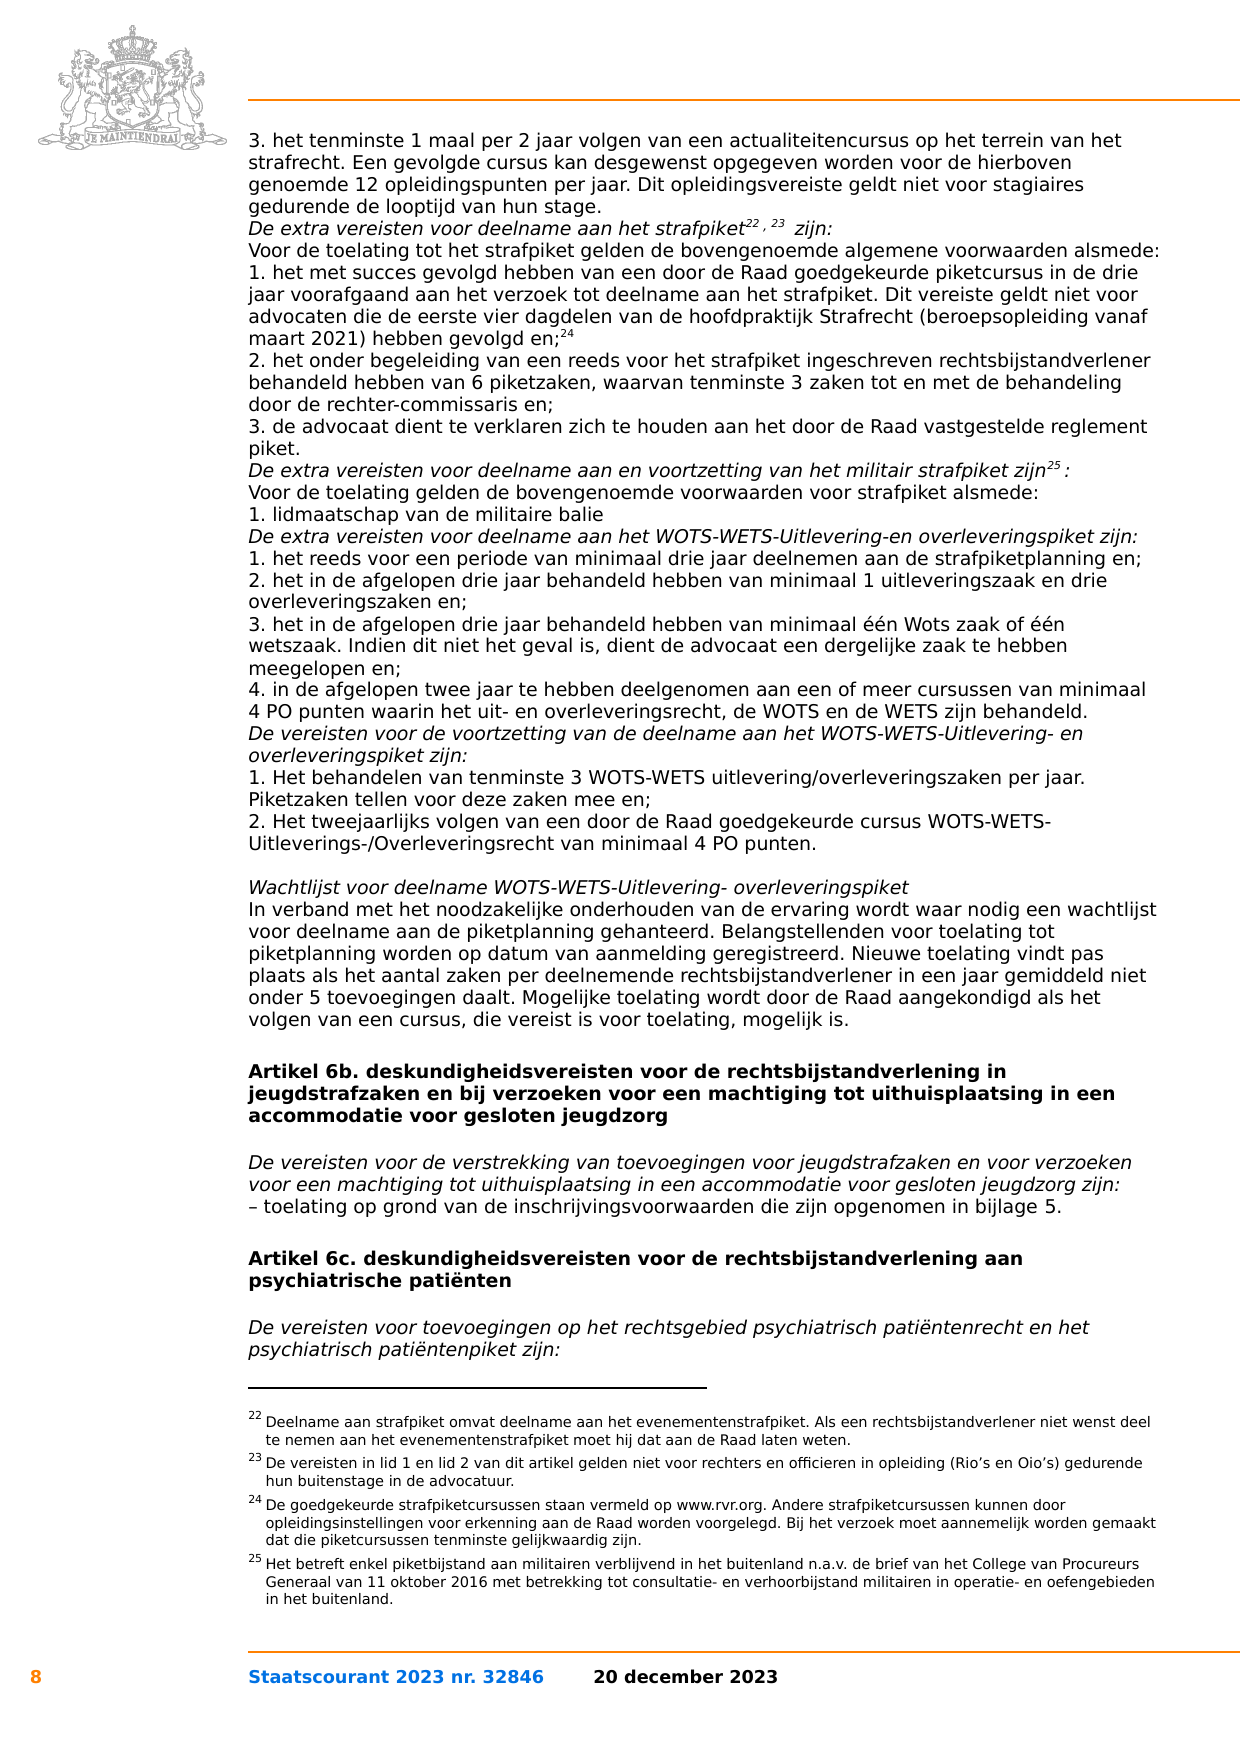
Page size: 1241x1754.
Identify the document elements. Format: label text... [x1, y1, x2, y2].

text 2. Het tweejaarlijks volgen van een door de Raad goedgekeurde cursus WOTS-WETS- Uitleverings-/Overleveringsrecht van minimaal 4 PO punten. [248, 811, 1163, 855]
text 1. het met succes gevolgd hebben van een door de Raad goedgekeurde piketcursus in de drie jaar voorafgaand aan het verzoek tot deelname aan het strafpiket. Dit vereiste geldt niet voor advocaten die de eerste vier dagdelen van de hoofdpraktijk Strafrecht (beroepsopleiding vanaf maart 2021) hebben gevolgd en; [248, 262, 1163, 350]
text Voor de toelating gelden de bovengenoemde voorwaarden voor strafpiket alsmede: [248, 482, 1163, 503]
text De extra vereisten voor deelname aan en voortzetting van het militair strafpiket zijn: [248, 459, 1163, 482]
text Deelname aan strafpiket omvat deelname aan het evenementenstrafpiket. Als een rechtsbijstandverlener niet wenst deel te nemen aan het evenementenstrafpiket moet hij dat aan de Raad laten weten. [248, 1409, 1163, 1448]
text – toelating op grond van de inschrijvingsvoorwaarden die zijn opgenomen in bijlage 5. [248, 1196, 1163, 1218]
subtitle Artikel 6b. deskundigheidsvereisten voor de rechtsbijstandverlening in jeugdstrafzaken en bij verzoeken voor een machtiging tot uithuisplaatsing in een accommodatie voor gesloten jeugdzorg [248, 1061, 1163, 1127]
text De extra vereisten voor deelname aan het strafpiket, zijn: [248, 218, 1163, 240]
text 3. de advocaat dient te verklaren zich te houden aan het door de Raad vastgestelde reglement piket. [248, 416, 1163, 459]
text De vereisten voor de verstrekking van toevoegingen voor jeugdstrafzaken en voor verzoeken voor een machtiging tot uithuisplaatsing in een accommodatie voor gesloten jeugdzorg zijn: [248, 1152, 1163, 1196]
text 4. in de afgelopen twee jaar te hebben deelgenomen aan een of meer cursussen van minimaal 4 PO punten waarin het uit- en overleveringsrecht, de WOTS en de WETS zijn behandeld. [248, 679, 1163, 723]
text De extra vereisten voor deelname aan het WOTS-WETS-Uitlevering-en overleveringspiket zijn: [248, 526, 1163, 547]
picture [38, 25, 227, 150]
text 3. het in de afgelopen drie jaar behandeld hebben van minimaal één Wots zaak of één wetszaak. Indien dit niet het geval is, dient de advocaat een dergelijke zaak te hebben meegelopen en; [248, 613, 1163, 679]
text 1. het reeds voor een periode van minimaal drie jaar deelnemen aan de strafpiketplanning en; [248, 547, 1163, 569]
text De vereisten in lid 1 en lid 2 van dit artikel gelden niet voor rechters en officieren in opleiding (Rio’s en Oio’s) gedurende hun buitenstage in de advocatuur. [248, 1451, 1163, 1490]
text 3. het tenminste 1 maal per 2 jaar volgen van een actualiteitencursus op het terrein van het strafrecht. Een gevolgde cursus kan desgewenst opgegeven worden voor de hierboven genoemde 12 opleidingspunten per jaar. Dit opleidingsvereiste geldt niet voor stagiaires gedurende de looptijd van hun stage. [248, 130, 1163, 218]
text De vereisten voor toevoegingen op het rechtsgebied psychiatrisch patiëntenrecht en het psychiatrisch patiëntenpiket zijn: [248, 1317, 1163, 1361]
text 2. het in de afgelopen drie jaar behandeld hebben van minimaal 1 uitleveringszaak en drie overleveringszaken en; [248, 569, 1163, 613]
text De goedgekeurde strafpiketcursussen staan vermeld op www.rvr.org. Andere strafpiketcursussen kunnen door opleidingsinstellingen voor erkenning aan de Raad worden voorgelegd. Bij het verzoek moet aannemelijk worden gemaakt dat die piketcursussen tenminste gelijkwaardig zijn. [248, 1493, 1163, 1549]
text Het betreft enkel piketbijstand aan militairen verblijvend in het buitenland n.a.v. de brief van het College van Procureurs Generaal van 11 oktober 2016 met betrekking tot consultatie- en verhoorbijstand militairen in operatie- en oefengebieden in het buitenland. [248, 1552, 1163, 1608]
subtitle Artikel 6c. deskundigheidsvereisten voor de rechtsbijstandverlening aan psychiatrische patiënten [248, 1248, 1163, 1292]
text 1. Het behandelen van tenminste 3 WOTS-WETS uitlevering/overleveringszaken per jaar. Piketzaken tellen voor deze zaken mee en; [248, 767, 1163, 811]
subtitle Wachtlijst voor deelname WOTS-WETS-Uitlevering- overleveringspiket [248, 877, 1163, 899]
text In verband met het noodzakelijke onderhouden van de ervaring wordt waar nodig een wachtlijst voor deelname aan de piketplanning gehanteerd. Belangstellenden voor toelating tot piketplanning worden op datum van aanmelding geregistreerd. Nieuwe toelating vindt pas plaats als het aantal zaken per deelnemende rechtsbijstandverlener in een jaar gemiddeld niet onder 5 toevoegingen daalt. Mogelijke toelating wordt door de Raad aangekondigd als het volgen van een cursus, die vereist is voor toelating, mogelijk is. [248, 899, 1163, 1031]
text 2. het onder begeleiding van een reeds voor het strafpiket ingeschreven rechtsbijstandverlener behandeld hebben van 6 piketzaken, waarvan tenminste 3 zaken tot en met de behandeling door de rechter-commissaris en; [248, 350, 1163, 416]
text Voor de toelating tot het strafpiket gelden de bovengenoemde algemene voorwaarden alsmede: [248, 240, 1163, 262]
text 1. lidmaatschap van de militaire balie [248, 503, 1163, 526]
text De vereisten voor de voortzetting van de deelname aan het WOTS-WETS-Uitlevering- en overleveringspiket zijn: [248, 723, 1163, 767]
